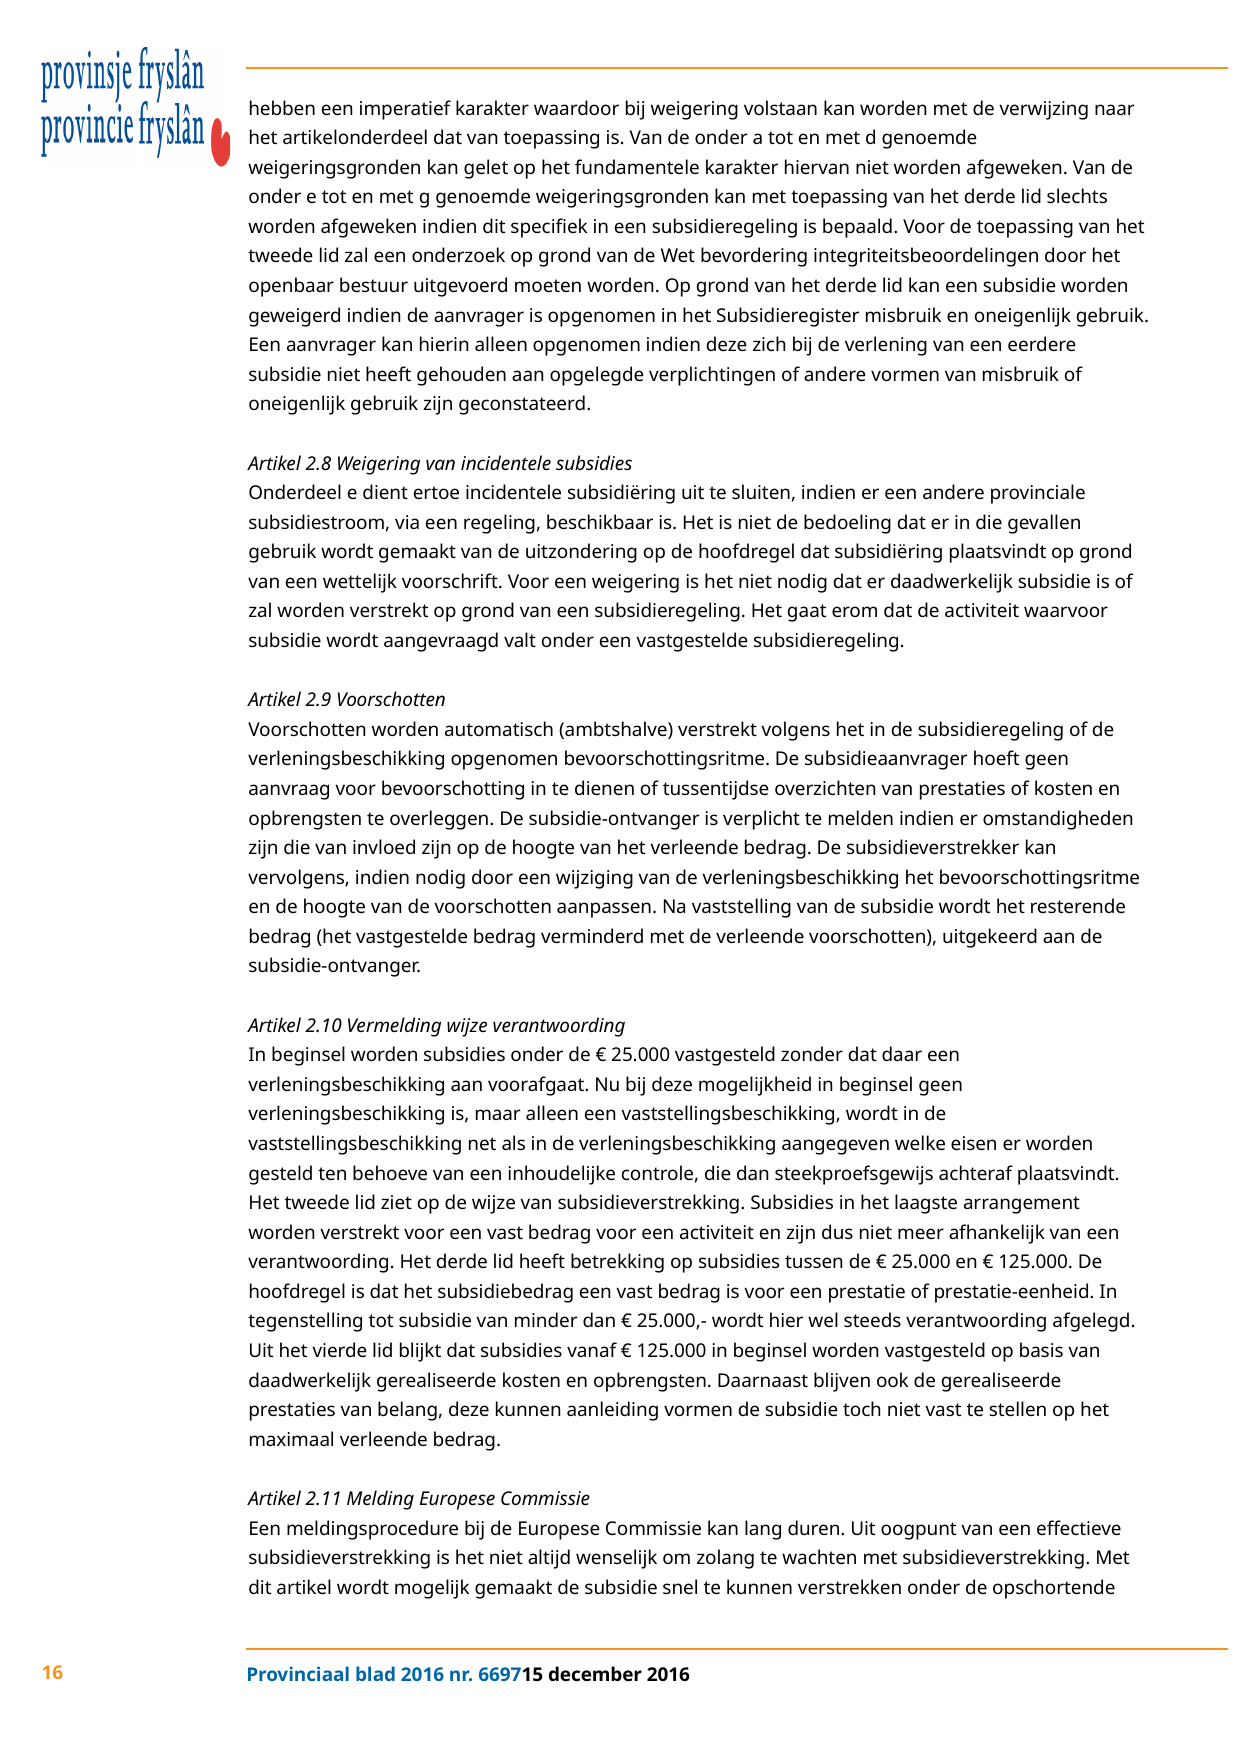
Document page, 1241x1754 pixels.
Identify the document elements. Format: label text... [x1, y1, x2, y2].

picture [41, 47, 231, 172]
text In beginsel worden subsidies onder de € 25.000 vastgesteld zonder dat daar een verleningsbeschikking aan voorafgaat. Nu bij deze mogelijkheid in beginsel geen verleningsbeschikking is, maar alleen een vaststellingsbeschikking, wordt in de vaststellingsbeschikking net als in de verleningsbeschikking aangegeven welke eisen er worden gesteld ten behoeve van een inhoudelijke controle, die dan steekproefsgewijs achteraf plaatsvindt. Het tweede lid ziet op de wijze van subsidieverstrekking. Subsidies in het laagste arrangement worden verstrekt voor een vast bedrag voor een activiteit en zijn dus niet meer afhankelijk van een verantwoording. Het derde lid heeft betrekking op subsidies tussen de € 25.000 en € 125.000. De hoofdregel is dat het subsidiebedrag een vast bedrag is voor een prestatie of prestatie-eenheid. In tegenstelling tot subsidie van minder dan € 25.000,- wordt hier wel steeds verantwoording afgelegd. Uit het vierde lid blijkt dat subsidies vanaf € 125.000 in beginsel worden vastgesteld op basis van daadwerkelijk gerealiseerde kosten en opbrengsten. Daarnaast blijven ook de gerealiseerde prestaties van belang, deze kunnen aanleiding vormen de subsidie toch niet vast te stellen op het maximaal verleende bedrag. [248, 1041, 1152, 1452]
text Een meldingsprocedure bij de Europese Commissie kan lang duren. Uit oogpunt van een effectieve subsidieverstrekking is het niet altijd wenselijk om zolang te wachten met subsidieverstrekking. Met dit artikel wordt mogelijk gemaakt de subsidie snel te kunnen verstrekken onder de opschortende [248, 1515, 1152, 1600]
text Artikel 2.8 Weigering van incidentele subsidies [248, 450, 1152, 476]
text Onderdeel e dient ertoe incidentele subsidiëring uit te sluiten, indien er een andere provinciale subsidiestroom, via een regeling, beschikbaar is. Het is niet de bedoeling dat er in die gevallen gebruik wordt gemaakt van de uitzondering op de hoofdregel dat subsidiëring plaatsvindt op grond van een wettelijk voorschrift. Voor een weigering is het niet nodig dat er daadwerkelijk subsidie is of zal worden verstrekt op grond van een subsidieregeling. Het gaat erom dat de activiteit waarvoor subsidie wordt aangevraagd valt onder een vastgestelde subsidieregeling. [248, 479, 1152, 653]
text Artikel 2.9 Voorschotten [248, 686, 1152, 712]
text Voorschotten worden automatisch (ambtshalve) verstrekt volgens het in de subsidieregeling of de verleningsbeschikking opgenomen bevoorschottingsritme. De subsidieaanvrager hoeft geen aanvraag voor bevoorschotting in te dienen of tussentijdse overzichten van prestaties of kosten en opbrengsten te overleggen. De subsidie-ontvanger is verplicht te melden indien er omstandigheden zijn die van invloed zijn op de hoogte van het verleende bedrag. De subsidieverstrekker kan vervolgens, indien nodig door een wijziging van de verleningsbeschikking het bevoorschottingsritme en de hoogte van de voorschotten aanpassen. Na vaststelling van de subsidie wordt het resterende bedrag (het vastgestelde bedrag verminderd met de verleende voorschotten), uitgekeerd aan de subsidie-ontvanger. [248, 716, 1152, 978]
text Artikel 2.10 Vermelding wijze verantwoording [248, 1012, 1152, 1038]
text Artikel 2.11 Melding Europese Commissie [248, 1485, 1152, 1511]
text hebben een imperatief karakter waardoor bij weigering volstaan kan worden met de verwijzing naar het artikelonderdeel dat van toepassing is. Van de onder a tot en met d genoemde weigeringsgronden kan gelet op het fundamentele karakter hiervan niet worden afgeweken. Van de onder e tot en met g genoemde weigeringsgronden kan met toepassing van het derde lid slechts worden afgeweken indien dit specifiek in een subsidieregeling is bepaald. Voor de toepassing van het tweede lid zal een onderzoek op grond van de Wet bevordering integriteitsbeoordelingen door het openbaar bestuur uitgevoerd moeten worden. Op grond van het derde lid kan een subsidie worden geweigerd indien de aanvrager is opgenomen in het Subsidieregister misbruik en oneigenlijk gebruik. Een aanvrager kan hierin alleen opgenomen indien deze zich bij de verlening van een eerdere subsidie niet heeft gehouden aan opgelegde verplichtingen of andere vormen van misbruik of oneigenlijk gebruik zijn geconstateerd. [248, 95, 1152, 416]
